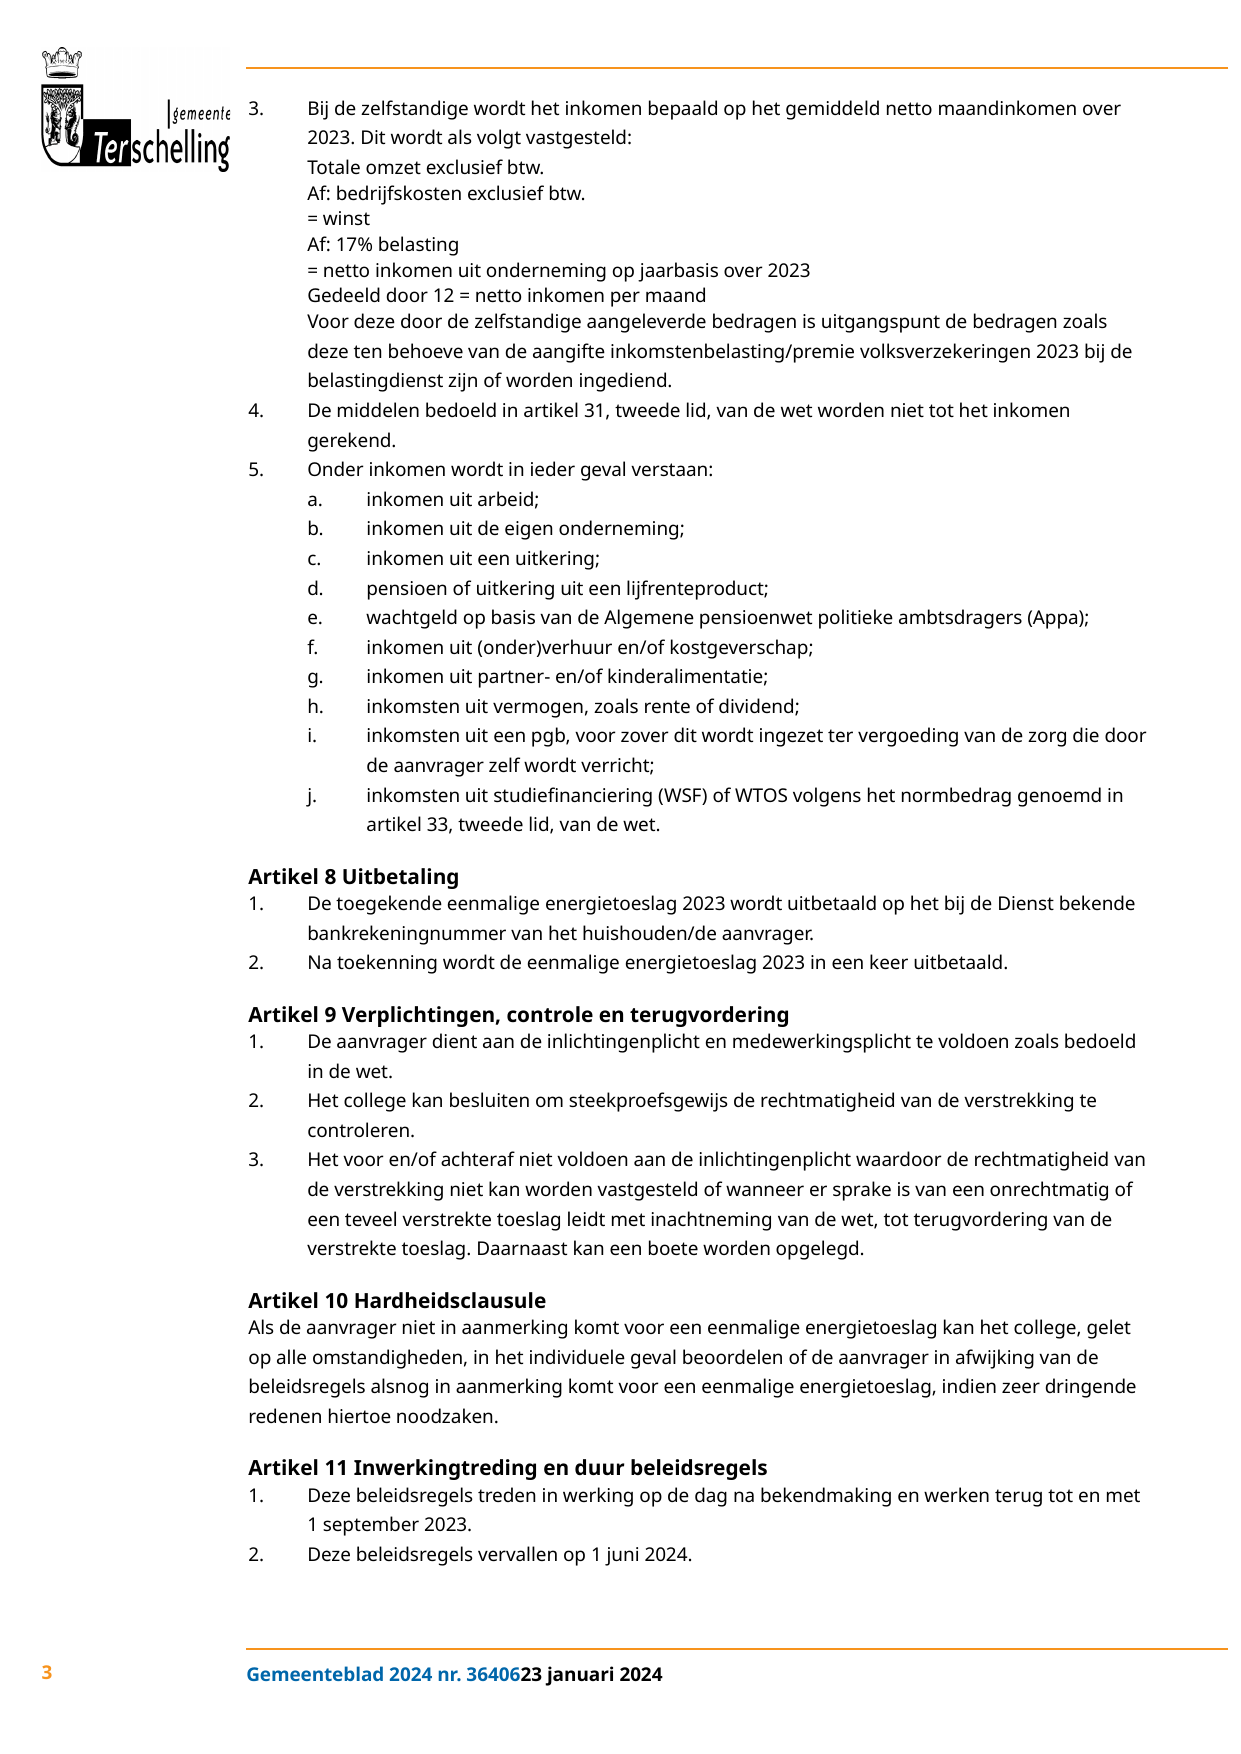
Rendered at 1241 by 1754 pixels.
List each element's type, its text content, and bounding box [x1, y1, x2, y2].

list inkomsten uit een pgb, voor zover dit wordt ingezet ter vergoeding van de zorg die door de aanvrager zelf wordt verricht; [307, 723, 1152, 778]
list inkomen uit partner- en/of kinderalimentatie; [307, 663, 1152, 689]
table_cell = netto inkomen uit onderneming op jaarbasis over 2023 [307, 257, 1211, 283]
list Het voor en/of achteraf niet voldoen aan de inlichtingenplicht waardoor de rechtmatigheid van de verstrekking niet kan worden vastgesteld of wanneer er sprake is van een onrechtmatig of een teveel verstrekte toeslag leidt met inachtneming van de wet, tot terugvordering van de verstrekte toeslag. Daarnaast kan een boete worden opgelegd. [248, 1147, 1152, 1261]
list De middelen bedoeld in artikel 31, tweede lid, van de wet worden niet tot het inkomen gerekend. [248, 397, 1152, 453]
list De toegekende eenmalige energietoeslag 2023 wordt uitbetaald op het bij de Dienst bekende bankrekeningnummer van het huishouden/de aanvrager. [248, 890, 1152, 946]
table_cell Gedeeld door 12 = netto inkomen per maand [307, 283, 1211, 308]
text Artikel 10 Hardheidsclausule [248, 1286, 1152, 1314]
text Artikel 8 Uitbetaling [248, 862, 1152, 890]
list Onder inkomen wordt in ieder geval verstaan: [248, 456, 1152, 482]
table_cell Af: bedrijfskosten exclusief btw. [307, 180, 1211, 206]
table_header Totale omzet exclusief btw. [307, 154, 1211, 180]
picture [41, 47, 231, 172]
list pensioen of uitkering uit een lijfrenteproduct; [307, 575, 1152, 601]
list inkomsten uit vermogen, zoals rente of dividend; [307, 693, 1152, 719]
table_cell = winst [307, 206, 1211, 231]
list Voor deze door de zelfstandige aangeleverde bedragen is uitgangspunt de bedragen zoals deze ten behoeve van de aangifte inkomstenbelasting/premie volksverzekeringen 2023 bij de belastingdienst zijn of worden ingediend. [248, 308, 1152, 393]
list inkomen uit arbeid; [307, 486, 1152, 512]
list Na toekenning wordt de eenmalige energietoeslag 2023 in een keer uitbetaald. [248, 949, 1152, 975]
list Deze beleidsregels treden in werking op de dag na bekendmaking en werken terug tot en met 1 september 2023. [248, 1482, 1152, 1537]
list inkomen uit een uitkering; [307, 545, 1152, 571]
list wachtgeld op basis van de Algemene pensioenwet politieke ambtsdragers (Appa); [307, 604, 1152, 630]
text Artikel 9 Verplichtingen, controle en terugvordering [248, 1000, 1152, 1028]
text Artikel 11 Inwerkingtreding en duur beleidsregels [248, 1453, 1152, 1482]
list De aanvrager dient aan de inlichtingenplicht en medewerkingsplicht te voldoen zoals bedoeld in de wet. [248, 1028, 1152, 1084]
list inkomen uit (onder)verhuur en/of kostgeverschap; [307, 634, 1152, 660]
table_cell Af: 17% belasting [307, 231, 1211, 257]
list Bij de zelfstandige wordt het inkomen bepaald op het gemiddeld netto maandinkomen over 2023. Dit wordt als volgt vastgesteld: [248, 95, 1152, 150]
list inkomen uit de eigen onderneming; [307, 516, 1152, 541]
list Deze beleidsregels vervallen op 1 juni 2024. [248, 1541, 1152, 1567]
list Het college kan besluiten om steekproefsgewijs de rechtmatigheid van de verstrekking te controleren. [248, 1087, 1152, 1143]
text Als de aanvrager niet in aanmerking komt voor een eenmalige energietoeslag kan het college, gelet op alle omstandigheden, in het individuele geval beoordelen of de aanvrager in afwijking van de beleidsregels alsnog in aanmerking komt voor een eenmalige energietoeslag, indien zeer dringende redenen hiertoe noodzaken. [248, 1314, 1152, 1429]
list inkomsten uit studiefinanciering (WSF) of WTOS volgens het normbedrag genoemd in artikel 33, tweede lid, van de wet. [307, 782, 1152, 837]
